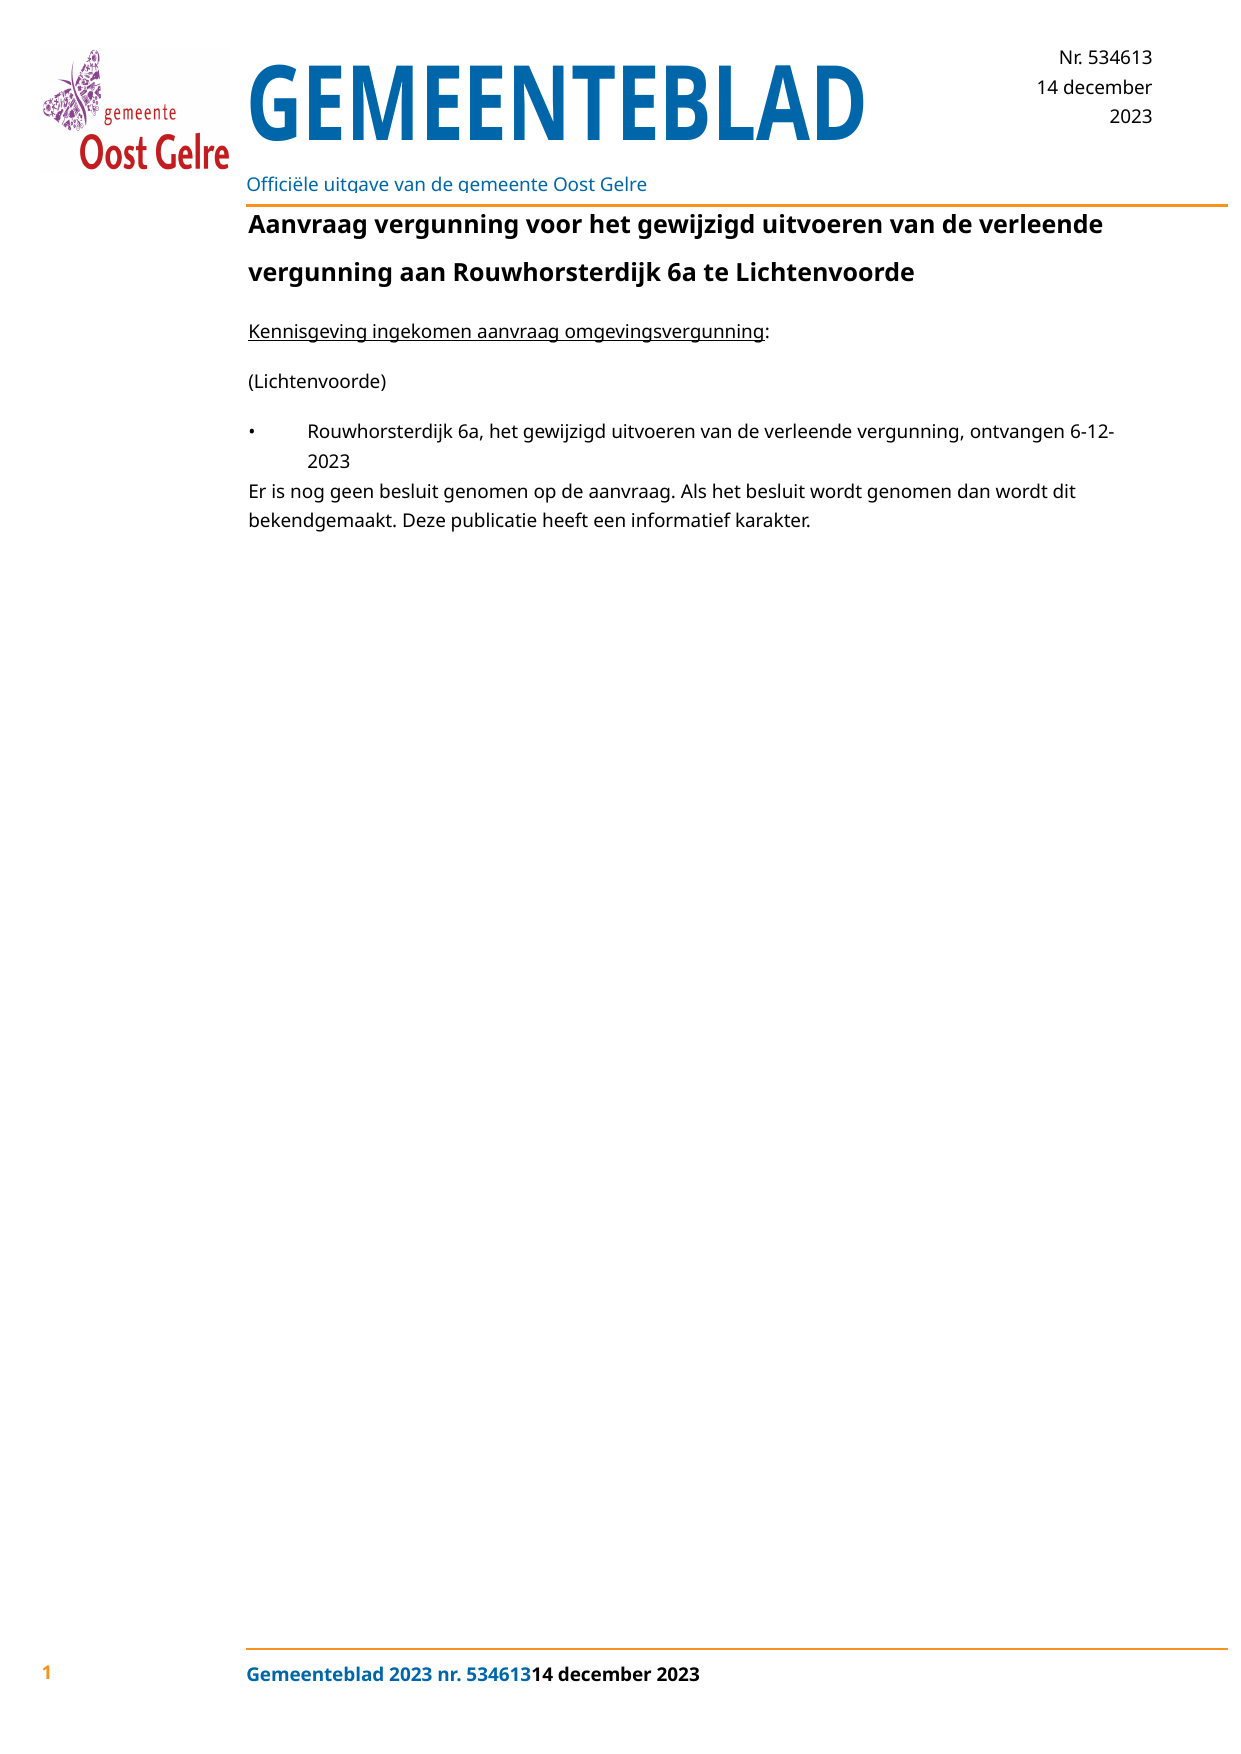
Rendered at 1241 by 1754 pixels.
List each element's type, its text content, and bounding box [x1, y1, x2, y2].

text Er is nog geen besluit genomen op de aanvraag. Als het besluit wordt genomen dan wordt dit bekendgemaakt. Deze publicatie heeft een informatief karakter. [248, 478, 1152, 533]
list Rouwhorsterdijk 6a, het gewijzigd uitvoeren van de verleende vergunning, ontvangen 6-12-2023 [248, 419, 1152, 474]
picture [41, 47, 231, 172]
text (Lichtenvoorde) [248, 368, 1152, 394]
text Aanvraag vergunning voor het gewijzigd uitvoeren van de verleende vergunning aan Rouwhorsterdijk 6a te Lichtenvoorde [248, 207, 1152, 288]
text Kennisgeving ingekomen aanvraag omgevingsvergunning: [248, 318, 1152, 344]
